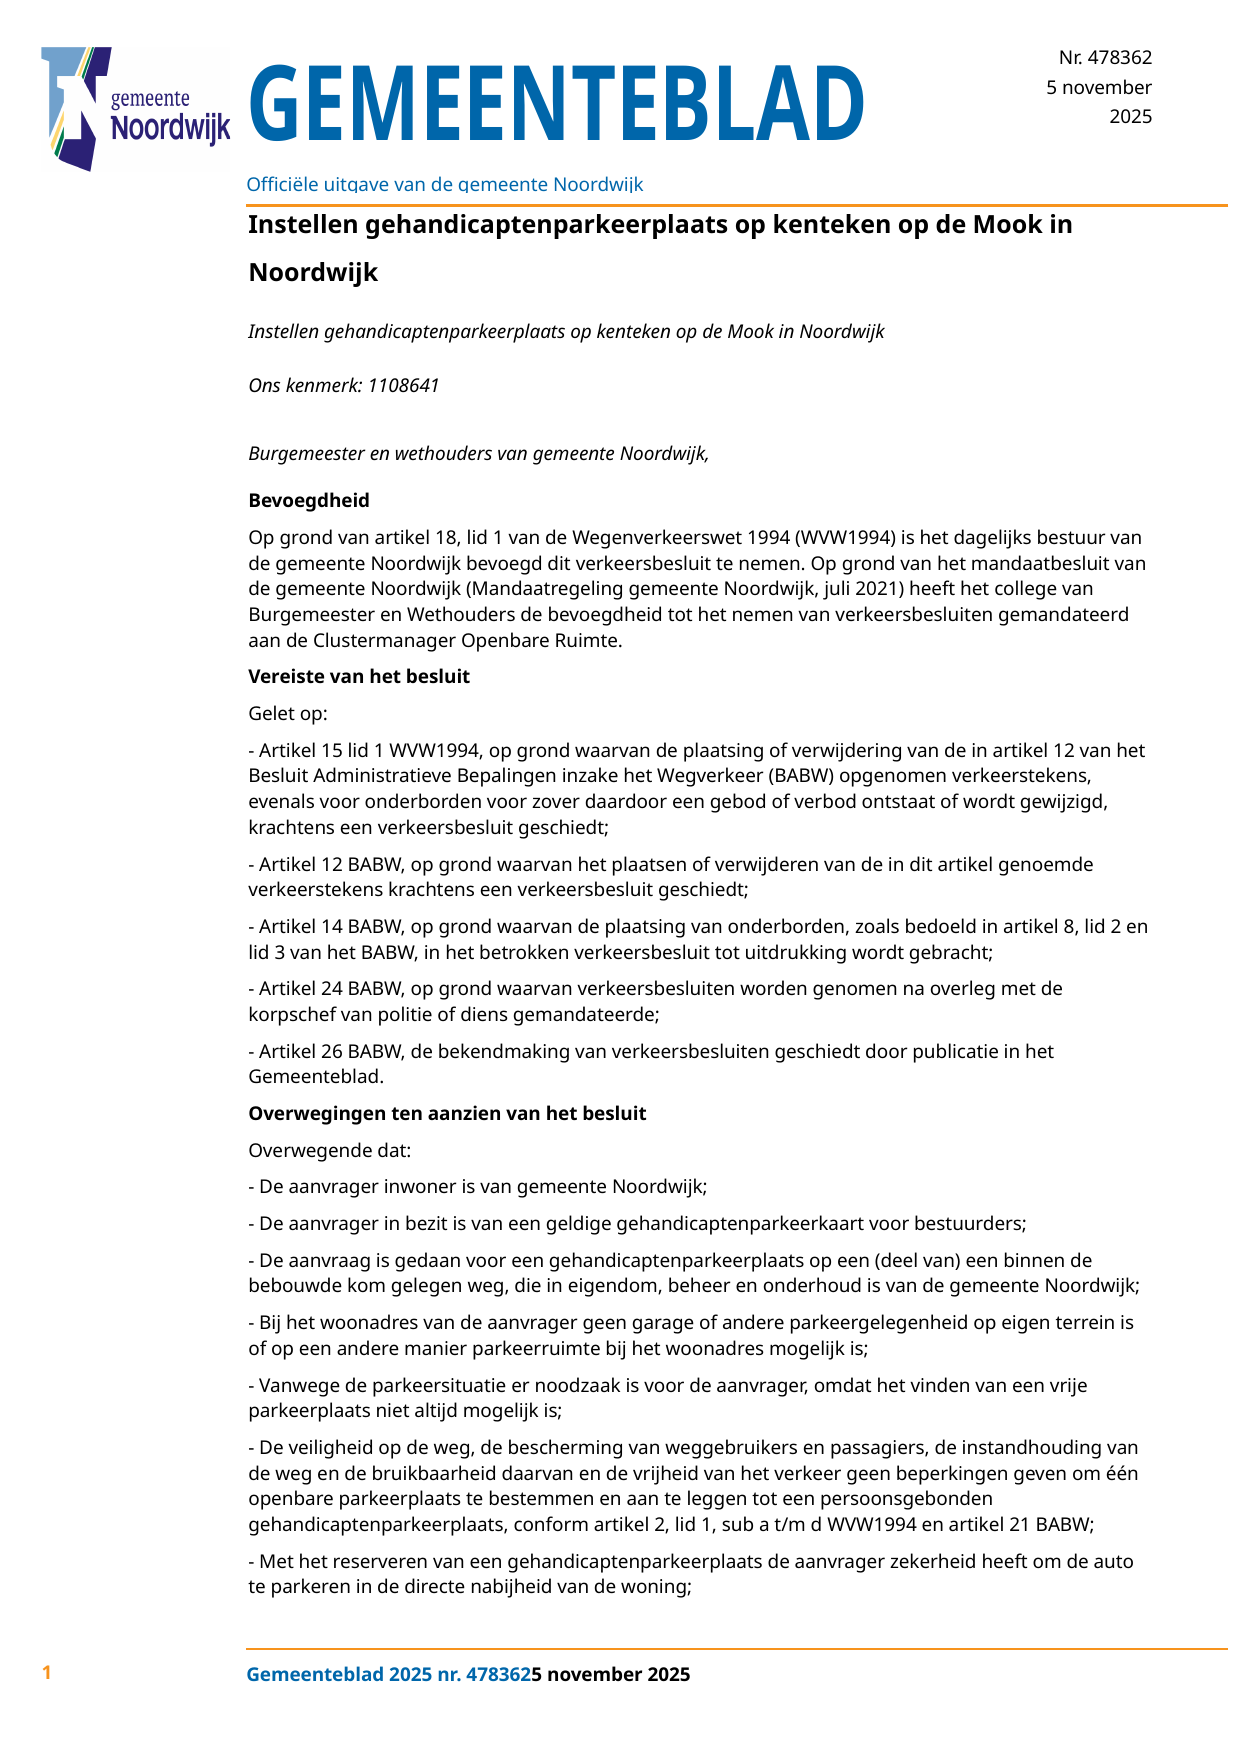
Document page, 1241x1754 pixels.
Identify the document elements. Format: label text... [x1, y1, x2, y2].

text - De aanvraag is gedaan voor een gehandicaptenparkeerplaats op een (deel van) een binnen de bebouwde kom gelegen weg, die in eigendom, beheer en onderhoud is van de gemeente Noordwijk; [248, 1247, 1152, 1298]
text - Vanwege de parkeersituatie er noodzaak is voor de aanvrager, omdat het vinden van een vrije parkeerplaats niet altijd mogelijk is; [248, 1372, 1152, 1423]
text Burgemeester en wethouders van gemeente Noordwijk, [248, 440, 1152, 465]
picture [41, 47, 231, 172]
text - De aanvrager in bezit is van een geldige gehandicaptenparkeerkaart voor bestuurders; [248, 1210, 1152, 1236]
text Op grond van artikel 18, lid 1 van de Wegenverkeerswet 1994 (WVW1994) is het dagelijks bestuur van de gemeente Noordwijk bevoegd dit verkeersbesluit te nemen. Op grond van het mandaatbesluit van de gemeente Noordwijk (Mandaatregeling gemeente Noordwijk, juli 2021) heeft het college van Burgemeester en Wethouders de bevoegdheid tot het nemen van verkeersbesluiten gemandateerd aan de Clustermanager Openbare Ruimte. [248, 524, 1152, 653]
text - Artikel 24 BABW, op grond waarvan verkeersbesluiten worden genomen na overleg met de korpschef van politie of diens gemandateerde; [248, 976, 1152, 1027]
text - De aanvrager inwoner is van gemeente Noordwijk; [248, 1174, 1152, 1199]
text - Artikel 26 BABW, de bekendmaking van verkeersbesluiten geschiedt door publicatie in het Gemeenteblad. [248, 1038, 1152, 1089]
text Ons kenmerk: 1108641 [248, 372, 1152, 398]
text - Artikel 12 BABW, op grond waarvan het plaatsen of verwijderen van de in dit artikel genoemde verkeerstekens krachtens een verkeersbesluit geschiedt; [248, 851, 1152, 902]
text Instellen gehandicaptenparkeerplaats op kenteken op de Mook in Noordwijk [248, 207, 1152, 288]
text - De veiligheid op de weg, de bescherming van weggebruikers en passagiers, de instandhouding van de weg en de bruikbaarheid daarvan en de vrijheid van het verkeer geen beperkingen geven om één openbare parkeerplaats te bestemmen en aan te leggen tot een persoonsgebonden gehandicaptenparkeerplaats, conform artikel 2, lid 1, sub a t/m d WVW1994 en artikel 21 BABW; [248, 1434, 1152, 1537]
text - Artikel 15 lid 1 WVW1994, op grond waarvan de plaatsing of verwijdering van de in artikel 12 van het Besluit Administratieve Bepalingen inzake het Wegverkeer (BABW) opgenomen verkeerstekens, evenals voor onderborden voor zover daardoor een gebod of verbod ontstaat of wordt gewijzigd, krachtens een verkeersbesluit geschiedt; [248, 737, 1152, 840]
text Instellen gehandicaptenparkeerplaats op kenteken op de Mook in Noordwijk [248, 318, 1152, 344]
text - Artikel 14 BABW, op grond waarvan de plaatsing van onderborden, zoals bedoeld in artikel 8, lid 2 en lid 3 van het BABW, in het betrokken verkeersbesluit tot uitdrukking wordt gebracht; [248, 913, 1152, 964]
text Overwegende dat: [248, 1137, 1152, 1163]
text Vereiste van het besluit [248, 663, 1152, 689]
text Overwegingen ten aanzien van het besluit [248, 1100, 1152, 1126]
text Gelet op: [248, 700, 1152, 726]
text - Bij het woonadres van de aanvrager geen garage of andere parkeergelegenheid op eigen terrein is of op een andere manier parkeerruimte bij het woonadres mogelijk is; [248, 1309, 1152, 1361]
text - Met het reserveren van een gehandicaptenparkeerplaats de aanvrager zekerheid heeft om de auto te parkeren in de directe nabijheid van de woning; [248, 1548, 1152, 1599]
text Bevoegdheid [248, 487, 1152, 513]
